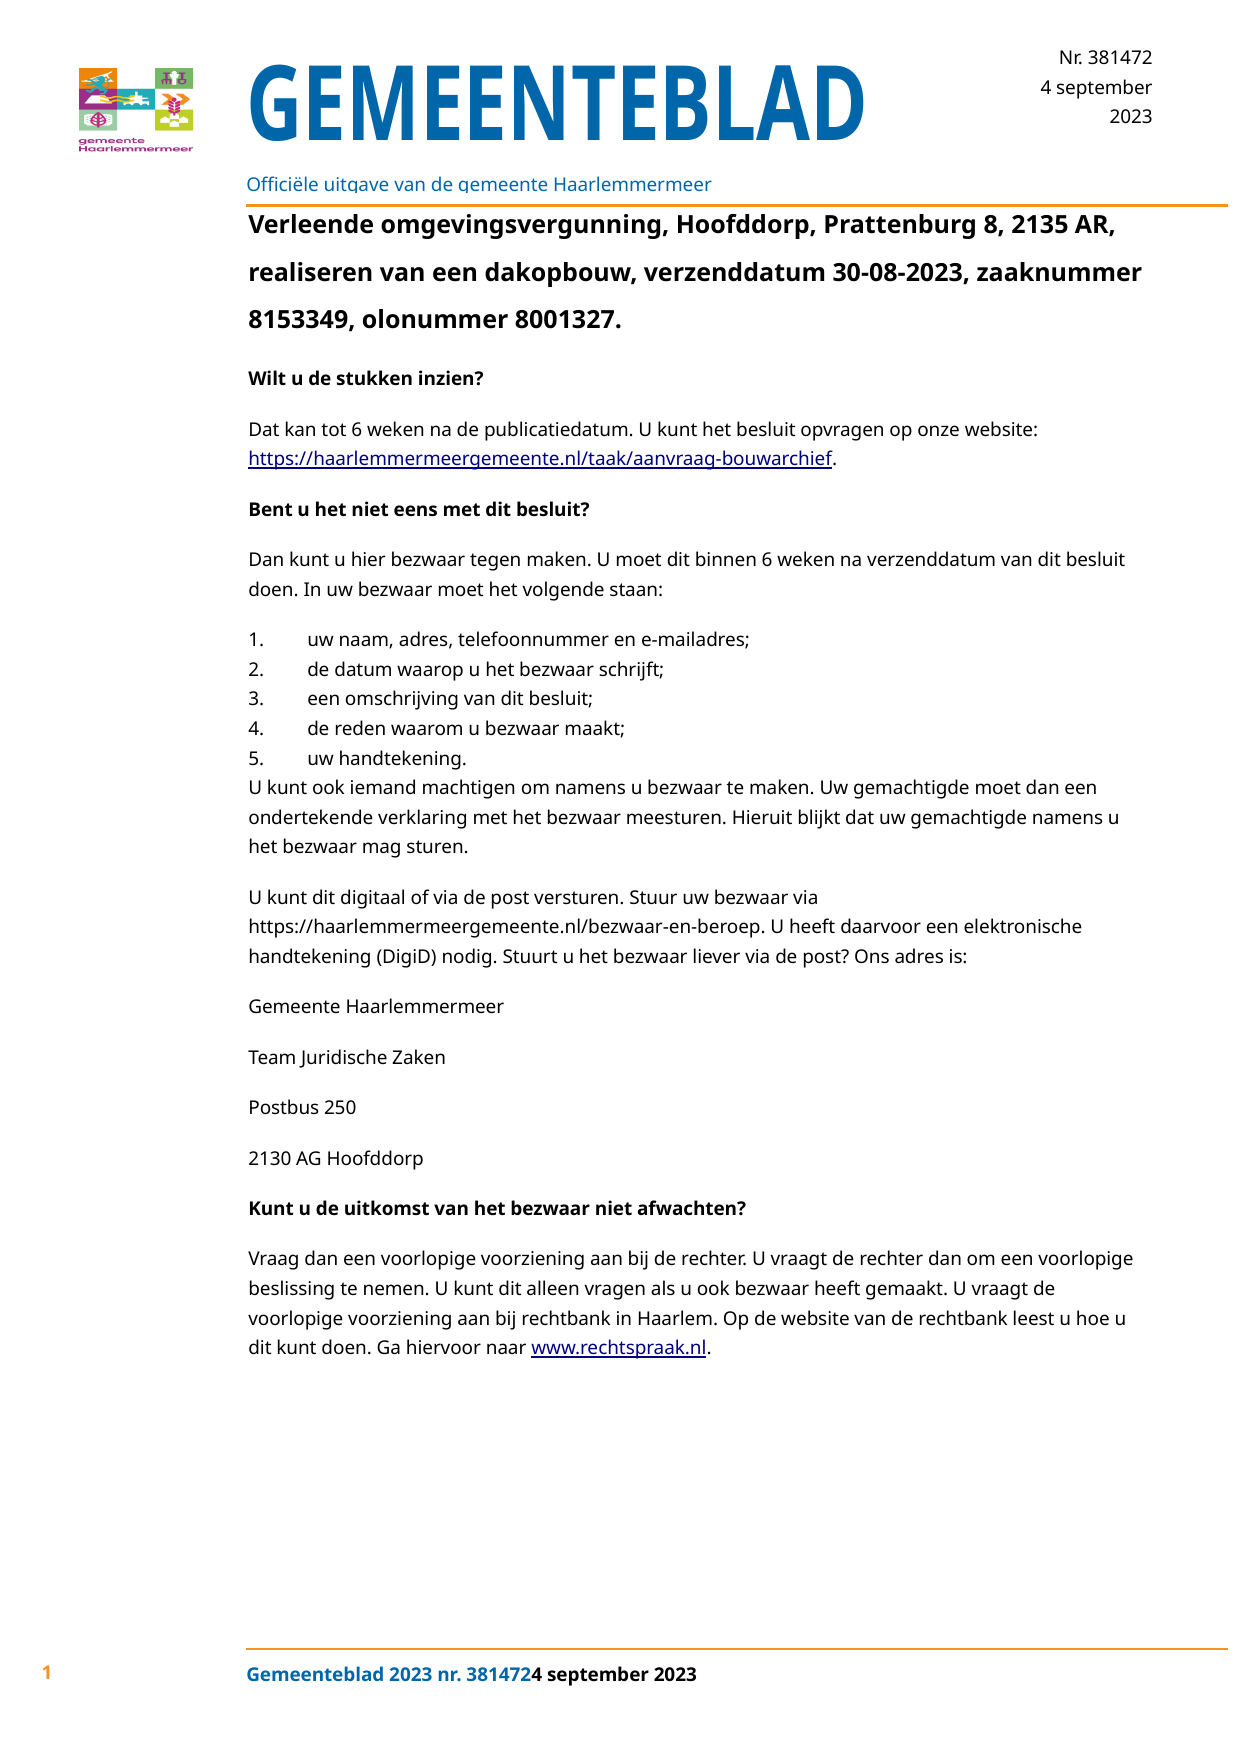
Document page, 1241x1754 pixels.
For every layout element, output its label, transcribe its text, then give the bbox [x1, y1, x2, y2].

text U kunt dit digitaal of via de post versturen. Stuur uw bezwaar via https://haarlemmermeergemeente.nl/bezwaar-en-beroep. U heeft daarvoor een elektronische handtekening (DigiD) nodig. Stuurt u het bezwaar liever via de post? Ons adres is: [248, 884, 1152, 969]
text Gemeente Haarlemmermeer [248, 993, 1152, 1019]
list de datum waarop u het bezwaar schrijft; [248, 656, 1152, 682]
text Vraag dan een voorlopige voorziening aan bij de rechter. U vraagt de rechter dan om een voorlopige beslissing te nemen. U kunt dit alleen vragen als u ook bezwaar heeft gemaakt. U vraagt de voorlopige voorziening aan bij rechtbank in Haarlem. Op de website van de rechtbank leest u hoe u dit kunt doen. Ga hiervoor naar www.rechtspraak.nl. [248, 1246, 1152, 1360]
text Dan kunt u hier bezwaar tegen maken. U moet dit binnen 6 weken na verzenddatum van dit besluit doen. In uw bezwaar moet het volgende staan: [248, 546, 1152, 602]
text 2130 AG Hoofddorp [248, 1145, 1152, 1170]
text Verleende omgevingsvergunning, Hoofddorp, Prattenburg 8, 2135 AR, realiseren van een dakopbouw, verzenddatum 30-08-2023, zaaknummer 8153349, olonummer 8001327. [248, 207, 1152, 336]
text U kunt ook iemand machtigen om namens u bezwaar te maken. Uw gemachtigde moet dan een ondertekende verklaring met het bezwaar meesturen. Hieruit blijkt dat uw gemachtigde namens u het bezwaar mag sturen. [248, 774, 1152, 859]
text Wilt u de stukken inzien? [248, 366, 1152, 391]
text Bent u het niet eens met dit besluit? [248, 496, 1152, 522]
text Kunt u de uitkomst van het bezwaar niet afwachten? [248, 1195, 1152, 1221]
list uw naam, adres, telefoonnummer en e-mailadres; [248, 626, 1152, 652]
text Postbus 250 [248, 1094, 1152, 1120]
text Dat kan tot 6 weken na de publicatiedatum. U kunt het besluit opvragen op onze website: https://haarlemmermeergemeente.nl/taak/aanvraag-bouwarchief. [248, 416, 1152, 471]
list de reden waarom u bezwaar maakt; [248, 715, 1152, 741]
text Team Juridische Zaken [248, 1044, 1152, 1069]
list uw handtekening. [248, 745, 1152, 770]
list een omschrijving van dit besluit; [248, 686, 1152, 711]
picture [41, 47, 231, 172]
